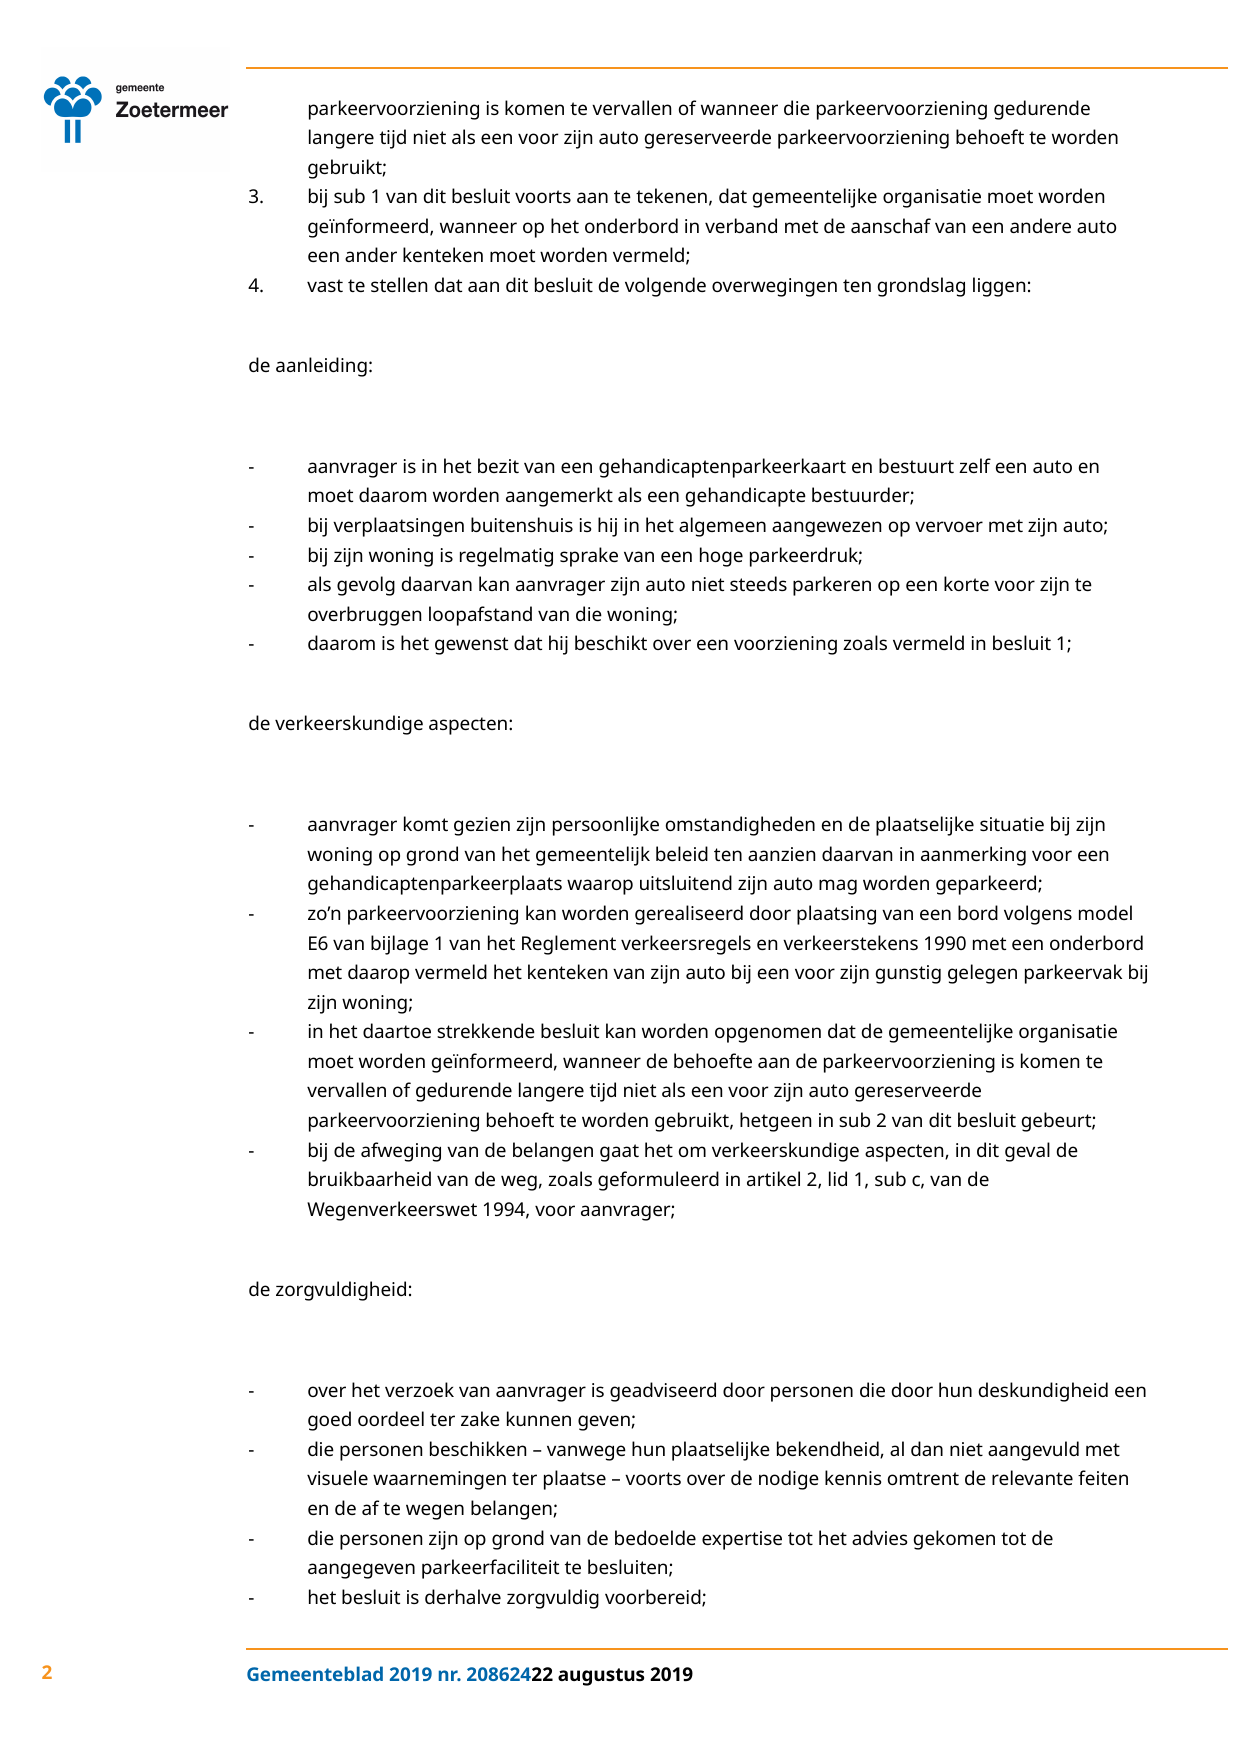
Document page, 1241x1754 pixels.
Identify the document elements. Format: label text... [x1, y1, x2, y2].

list bij sub 1 van dit besluit voorts aan te tekenen, dat gemeentelijke organisatie moet worden geïnformeerd, wanneer op het onderbord in verband met de aanschaf van een andere auto een ander kenteken moet worden vermeld; [248, 183, 1152, 268]
list aanvrager komt gezien zijn persoonlijke omstandigheden en de plaatselijke situatie bij zijn woning op grond van het gemeentelijk beleid ten aanzien daarvan in aanmerking voor een gehandicaptenparkeerplaats waarop uitsluitend zijn auto mag worden geparkeerd; [248, 811, 1152, 896]
list bij de afweging van de belangen gaat het om verkeerskundige aspecten, in dit geval de bruikbaarheid van de weg, zoals geformuleerd in artikel 2, lid 1, sub c, van de Wegenverkeerswet 1994, voor aanvrager; [248, 1137, 1152, 1222]
text de aanleiding: [248, 352, 1152, 378]
list parkeervoorziening is komen te vervallen of wanneer die parkeervoorziening gedurende langere tijd niet als een voor zijn auto gereserveerde parkeervoorziening behoeft te worden gebruikt; [248, 95, 1152, 180]
list over het verzoek van aanvrager is geadviseerd door personen die door hun deskundigheid een goed oordeel ter zake kunnen geven; [248, 1377, 1152, 1432]
text de verkeerskundige aspecten: [248, 711, 1152, 736]
list die personen beschikken – vanwege hun plaatselijke bekendheid, al dan niet aangevuld met visuele waarnemingen ter plaatse – voorts over de nodige kennis omtrent de relevante feiten en de af te wegen belangen; [248, 1436, 1152, 1521]
list daarom is het gewenst dat hij beschikt over een voorziening zoals vermeld in besluit 1; [248, 631, 1152, 656]
list aanvrager is in het bezit van een gehandicaptenparkeerkaart en bestuurt zelf een auto en moet daarom worden aangemerkt als een gehandicapte bestuurder; [248, 453, 1152, 508]
list bij verplaatsingen buitenshuis is hij in het algemeen aangewezen op vervoer met zijn auto; [248, 512, 1152, 538]
text de zorgvuldigheid: [248, 1276, 1152, 1302]
picture [41, 47, 231, 172]
list het besluit is derhalve zorgvuldig voorbereid; [248, 1584, 1152, 1610]
list vast te stellen dat aan dit besluit de volgende overwegingen ten grondslag liggen: [248, 272, 1152, 298]
list bij zijn woning is regelmatig sprake van een hoge parkeerdruk; [248, 542, 1152, 568]
list die personen zijn op grond van de bedoelde expertise tot het advies gekomen tot de aangegeven parkeerfaciliteit te besluiten; [248, 1525, 1152, 1580]
list als gevolg daarvan kan aanvrager zijn auto niet steeds parkeren op een korte voor zijn te overbruggen loopafstand van die woning; [248, 571, 1152, 627]
list zo’n parkeervoorziening kan worden gerealiseerd door plaatsing van een bord volgens model E6 van bijlage 1 van het Reglement verkeersregels en verkeerstekens 1990 met een onderbord met daarop vermeld het kenteken van zijn auto bij een voor zijn gunstig gelegen parkeervak bij zijn woning; [248, 900, 1152, 1015]
list in het daartoe strekkende besluit kan worden opgenomen dat de gemeentelijke organisatie moet worden geïnformeerd, wanneer de behoefte aan de parkeervoorziening is komen te vervallen of gedurende langere tijd niet als een voor zijn auto gereserveerde parkeervoorziening behoeft te worden gebruikt, hetgeen in sub 2 van dit besluit gebeurt; [248, 1018, 1152, 1133]
